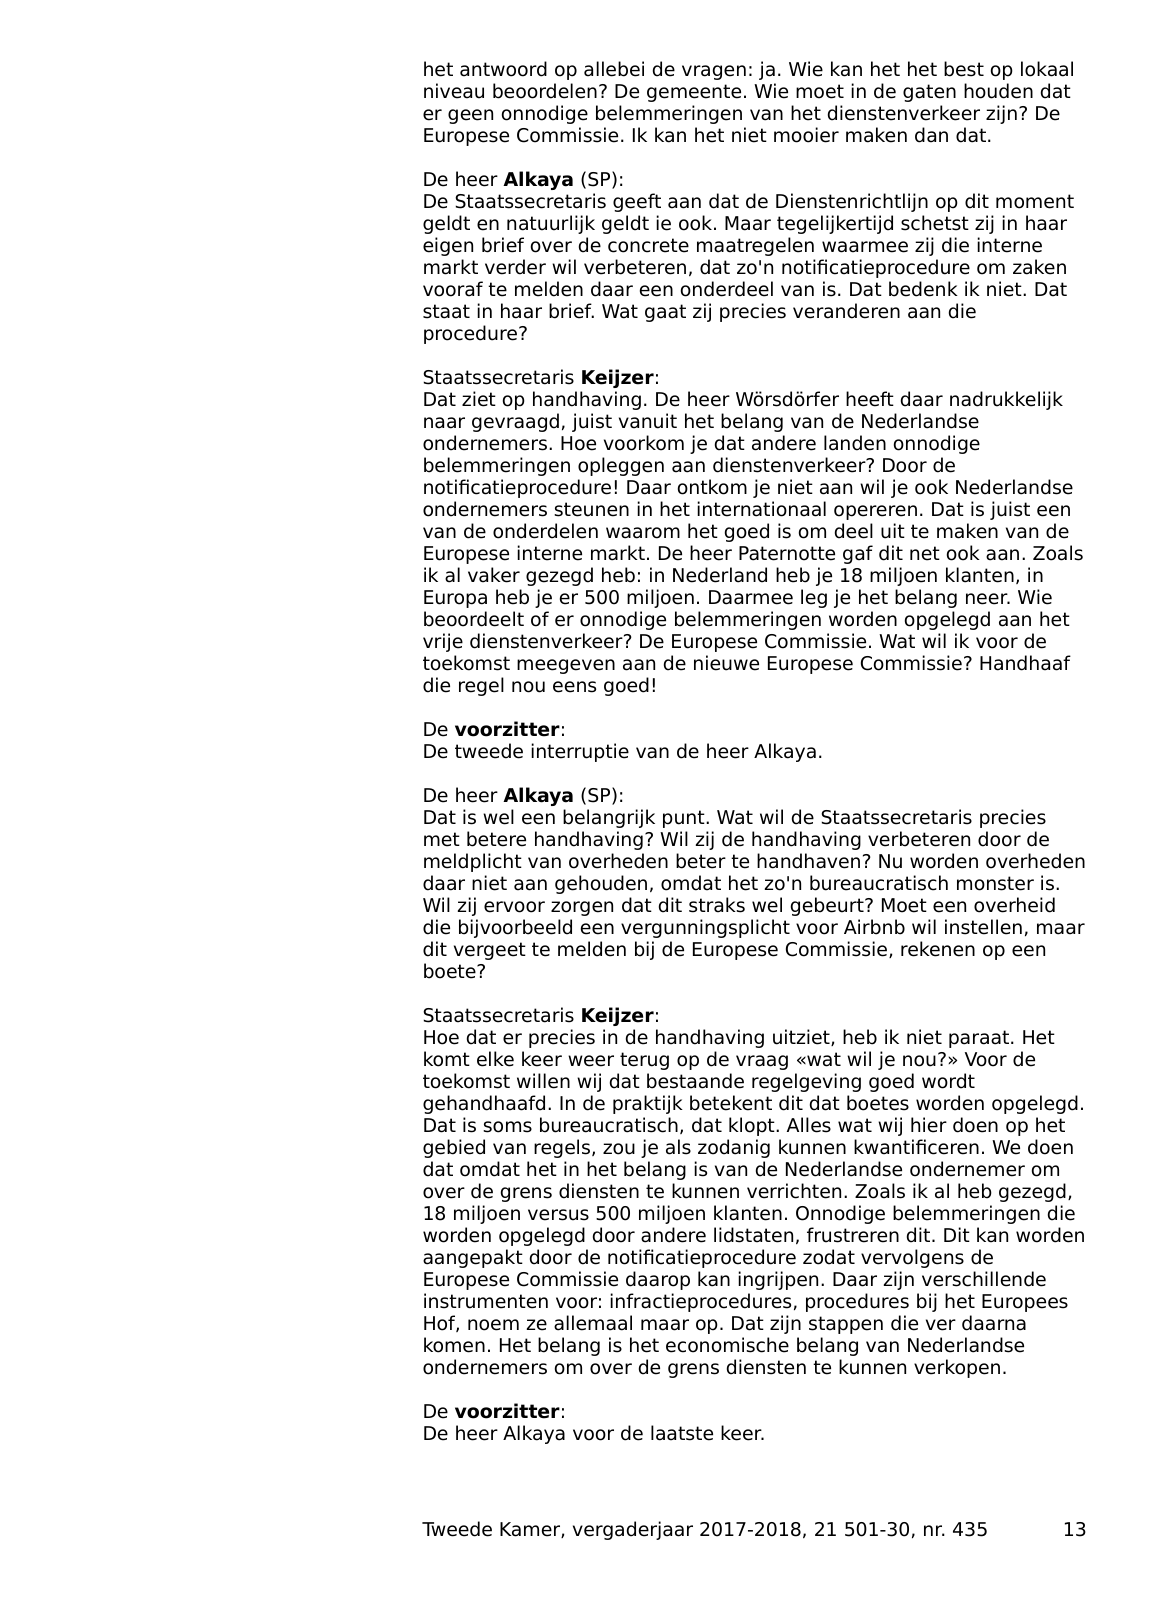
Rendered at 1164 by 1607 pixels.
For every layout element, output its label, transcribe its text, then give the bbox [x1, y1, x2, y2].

text Dat ziet op handhaving. De heer Wörsdörfer heeft daar nadrukkelijk naar gevraagd, juist vanuit het belang van de Nederlandse ondernemers. Hoe voorkom je dat andere landen onnodige belemmeringen opleggen aan dienstenverkeer? Door de notificatieprocedure! Daar ontkom je niet aan wil je ook Nederlandse ondernemers steunen in het internationaal opereren. Dat is juist een van de onderdelen waarom het goed is om deel uit te maken van de Europese interne markt. De heer Paternotte gaf dit net ook aan. Zoals ik al vaker gezegd heb: in Nederland heb je 18 miljoen klanten, in Europa heb je er 500 miljoen. Daarmee leg je het belang neer. Wie beoordeelt of er onnodige belemmeringen worden opgelegd aan het vrije dienstenverkeer? De Europese Commissie. Wat wil ik voor de toekomst meegeven aan de nieuwe Europese Commissie? Handhaaf die regel nou eens goed! [422, 389, 1087, 697]
text De tweede interruptie van de heer Alkaya. [422, 741, 1087, 763]
text De heer Alkaya (SP): [422, 785, 1087, 807]
text De voorzitter: [422, 1401, 1087, 1423]
text Hoe dat er precies in de handhaving uitziet, heb ik niet paraat. Het komt elke keer weer terug op de vraag «wat wil je nou?» Voor de toekomst willen wij dat bestaande regelgeving goed wordt gehandhaafd. In de praktijk betekent dit dat boetes worden opgelegd. Dat is soms bureaucratisch, dat klopt. Alles wat wij hier doen op het gebied van regels, zou je als zodanig kunnen kwantificeren. We doen dat omdat het in het belang is van de Nederlandse ondernemer om over de grens diensten te kunnen verrichten. Zoals ik al heb gezegd, 18 miljoen versus 500 miljoen klanten. Onnodige belemmeringen die worden opgelegd door andere lidstaten, frustreren dit. Dit kan worden aangepakt door de notificatieprocedure zodat vervolgens de Europese Commissie daarop kan ingrijpen. Daar zijn verschillende instrumenten voor: infractieprocedures, procedures bij het Europees Hof, noem ze allemaal maar op. Dat zijn stappen die ver daarna komen. Het belang is het economische belang van Nederlandse ondernemers om over de grens diensten te kunnen verkopen. [422, 1027, 1087, 1379]
text Dat is wel een belangrijk punt. Wat wil de Staatssecretaris precies met betere handhaving? Wil zij de handhaving verbeteren door de meldplicht van overheden beter te handhaven? Nu worden overheden daar niet aan gehouden, omdat het zo'n bureaucratisch monster is. Wil zij ervoor zorgen dat dit straks wel gebeurt? Moet een overheid die bijvoorbeeld een vergunningsplicht voor Airbnb wil instellen, maar dit vergeet te melden bij de Europese Commissie, rekenen op een boete? [422, 807, 1087, 983]
text De heer Alkaya (SP): [422, 169, 1087, 191]
text De Staatssecretaris geeft aan dat de Dienstenrichtlijn op dit moment geldt en natuurlijk geldt ie ook. Maar tegelijkertijd schetst zij in haar eigen brief over de concrete maatregelen waarmee zij die interne markt verder wil verbeteren, dat zo'n notificatieprocedure om zaken vooraf te melden daar een onderdeel van is. Dat bedenk ik niet. Dat staat in haar brief. Wat gaat zij precies veranderen aan die procedure? [422, 191, 1087, 345]
text het antwoord op allebei de vragen: ja. Wie kan het het best op lokaal niveau beoordelen? De gemeente. Wie moet in de gaten houden dat er geen onnodige belemmeringen van het dienstenverkeer zijn? De Europese Commissie. Ik kan het niet mooier maken dan dat. [422, 59, 1087, 147]
text Staatssecretaris Keijzer: [422, 367, 1087, 389]
text Staatssecretaris Keijzer: [422, 1005, 1087, 1027]
text De voorzitter: [422, 719, 1087, 741]
text De heer Alkaya voor de laatste keer. [422, 1423, 1087, 1445]
